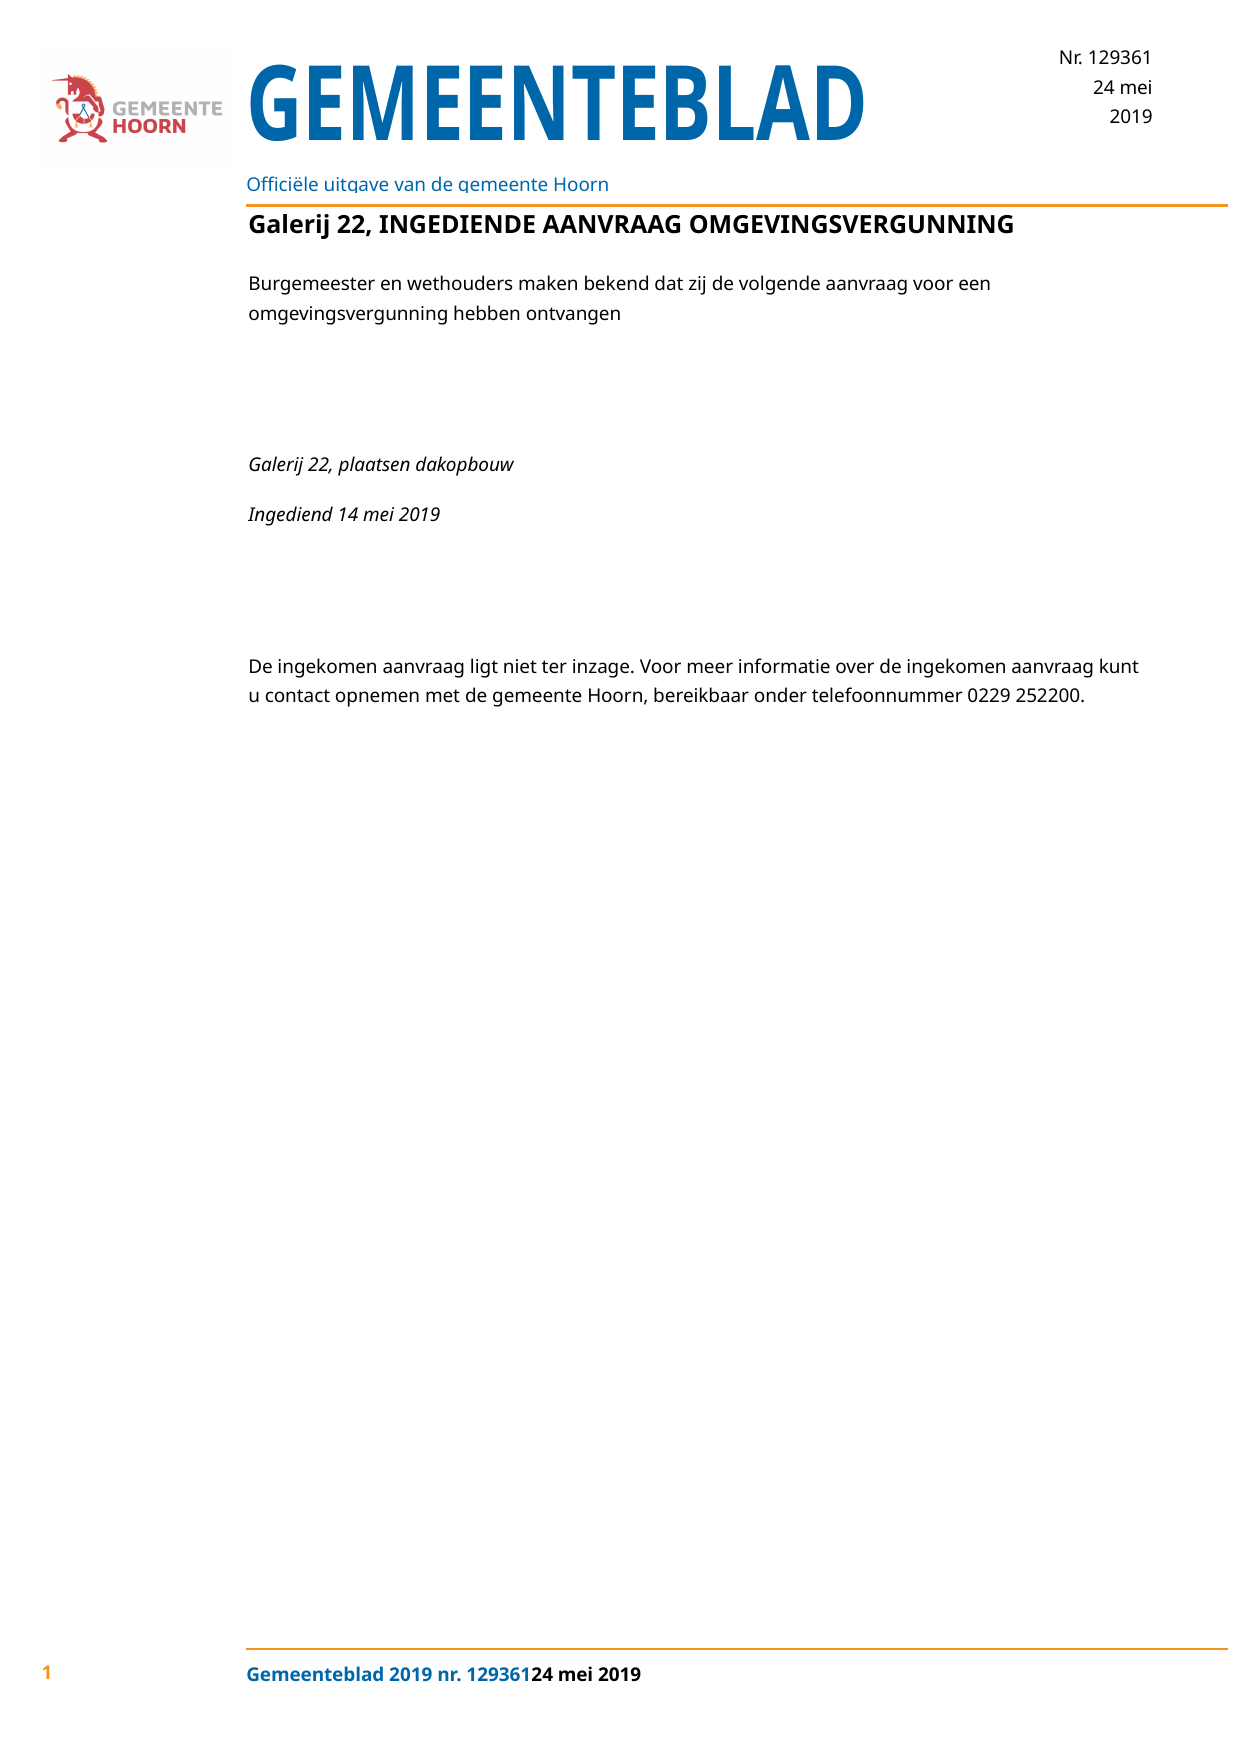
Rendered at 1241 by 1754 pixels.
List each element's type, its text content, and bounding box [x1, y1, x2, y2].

picture [41, 47, 231, 172]
text Burgemeester en wethouders maken bekend dat zij de volgende aanvraag voor een omgevingsvergunning hebben ontvangen [248, 270, 1152, 326]
text Ingediend 14 mei 2019 [248, 502, 1152, 527]
text De ingekomen aanvraag ligt niet ter inzage. Voor meer informatie over de ingekomen aanvraag kunt u contact opnemen met de gemeente Hoorn, bereikbaar onder telefoonnummer 0229 252200. [248, 653, 1152, 708]
text Galerij 22, INGEDIENDE AANVRAAG OMGEVINGSVERGUNNING [248, 207, 1152, 241]
text Galerij 22, plaatsen dakopbouw [248, 451, 1152, 477]
